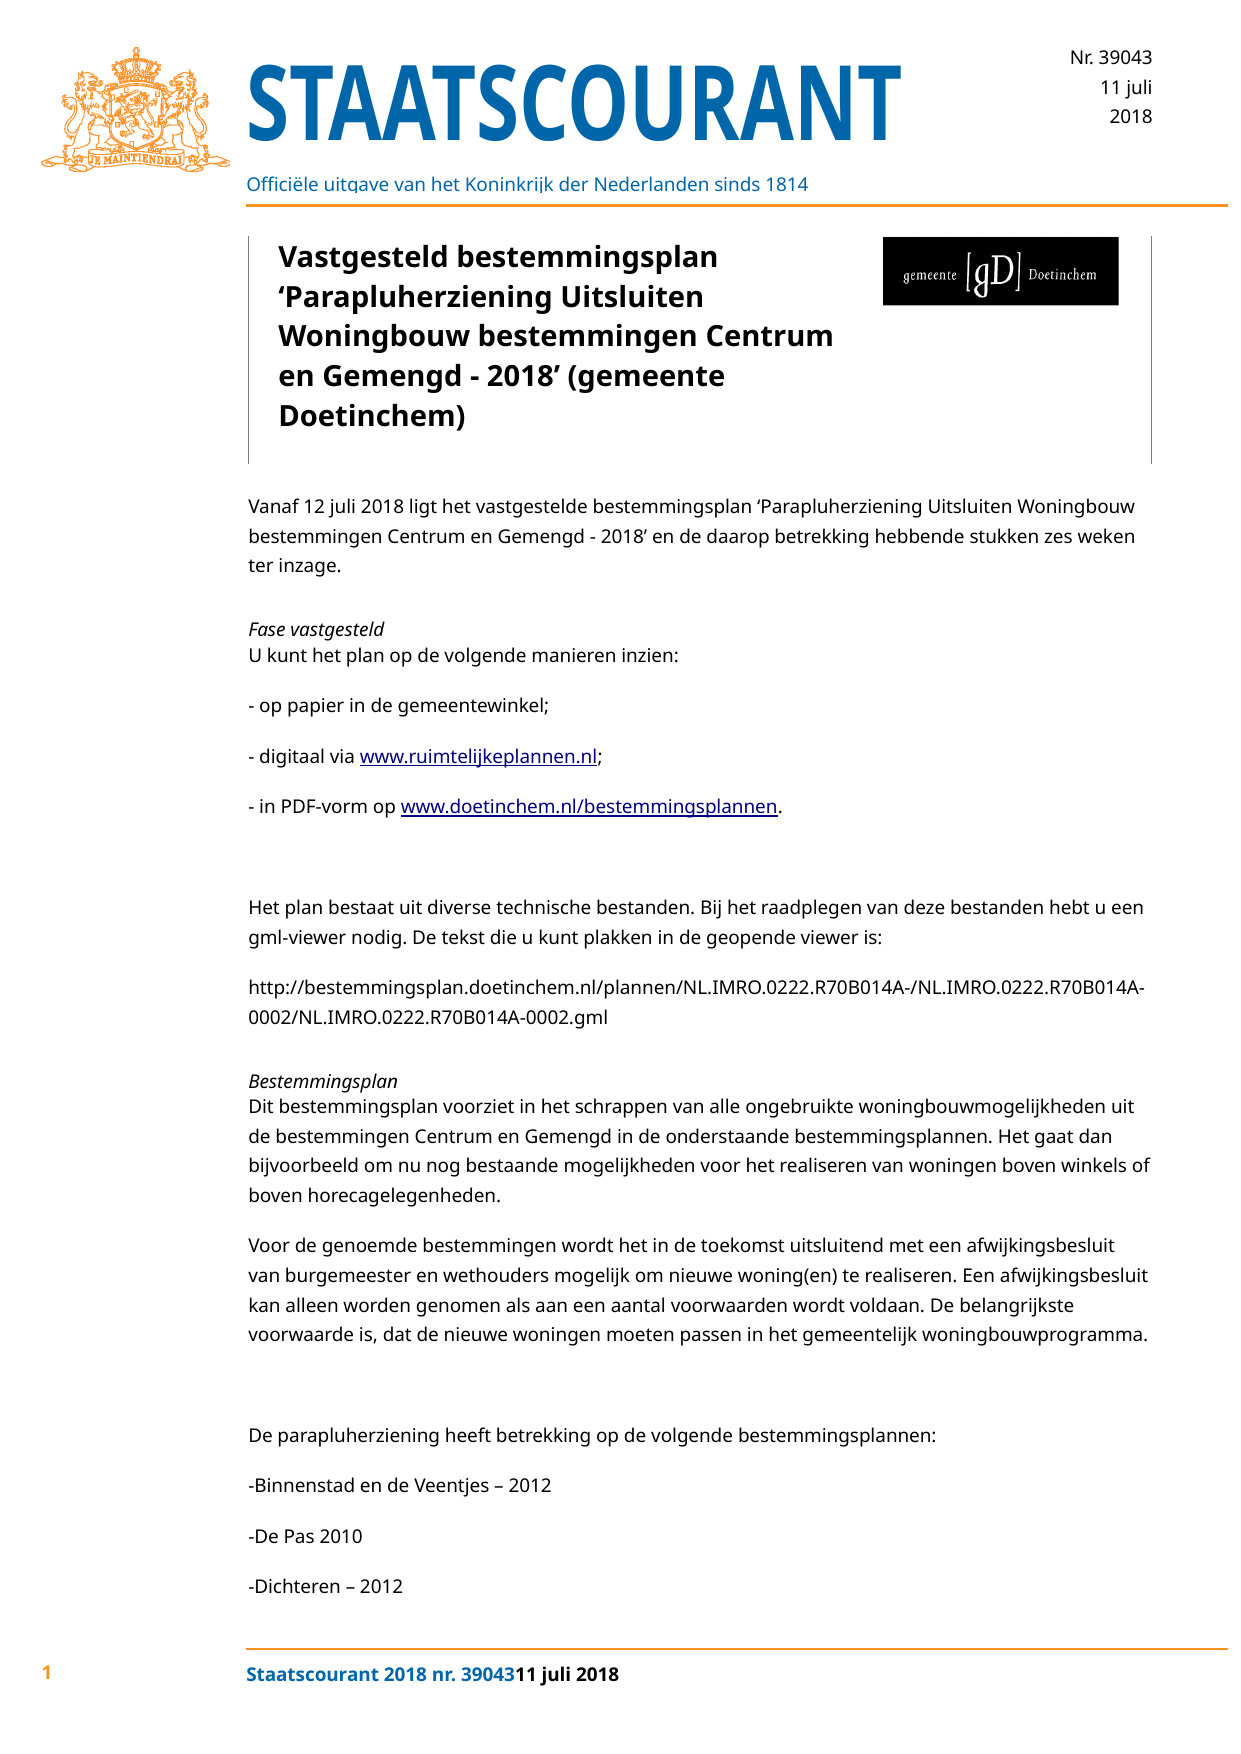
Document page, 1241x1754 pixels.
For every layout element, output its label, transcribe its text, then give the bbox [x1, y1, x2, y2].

picture [882, 236, 1119, 306]
text Dit bestemmingsplan voorziet in het schrappen van alle ongebruikte woningbouwmogelijkheden uit de bestemmingen Centrum en Gemengd in de onderstaande bestemmingsplannen. Het gaat dan bijvoorbeeld om nu nog bestaande mogelijkheden voor het realiseren van woningen boven winkels of boven horecagelegenheden. [248, 1093, 1152, 1208]
text Voor de genoemde bestemmingen wordt het in de toekomst uitsluitend met een afwijkingsbesluit van burgemeester en wethouders mogelijk om nieuwe woning(en) te realiseren. Een afwijkingsbesluit kan alleen worden genomen als aan een aantal voorwaarden wordt voldaan. De belangrijkste voorwaarde is, dat de nieuwe woningen moeten passen in het gemeentelijk woningbouwprogramma. [248, 1233, 1152, 1347]
text http://bestemmingsplan.doetinchem.nl/plannen/NL.IMRO.0222.R70B014A-/NL.IMRO.0222.R70B014A-0002/NL.IMRO.0222.R70B014A-0002.gml [248, 974, 1152, 1029]
text Vanaf 12 juli 2018 ligt het vastgestelde bestemmingsplan ‘Parapluherziening Uitsluiten Woningbouw bestemmingen Centrum en Gemengd - 2018’ en de daarop betrekking hebbende stukken zes weken ter inzage. [248, 493, 1152, 578]
table_header Vastgesteld bestemmingsplan ‘Parapluherziening Uitsluiten Woningbouw bestemmingen Centrum en Gemengd - 2018’ (gemeente Doetinchem) [249, 236, 850, 464]
text - op papier in de gemeentewinkel; [248, 693, 1152, 718]
picture [41, 47, 231, 172]
text - digitaal via www.ruimtelijkeplannen.nl; [248, 743, 1152, 769]
text -Binnenstad en de Veentjes – 2012 [248, 1473, 1152, 1498]
text Het plan bestaat uit diverse technische bestanden. Bij het raadplegen van deze bestanden hebt u een gml-viewer nodig. De tekst die u kunt plakken in de geopende viewer is: [248, 894, 1152, 949]
text U kunt het plan op de volgende manieren inzien: [248, 642, 1152, 668]
text Bestemmingsplan [248, 1068, 1152, 1093]
text - in PDF-vorm op www.doetinchem.nl/bestemmingsplannen. [248, 793, 1152, 819]
text De parapluherziening heeft betrekking op de volgende bestemmingsplannen: [248, 1422, 1152, 1448]
table_header [850, 236, 1151, 464]
text -De Pas 2010 [248, 1523, 1152, 1549]
text Fase vastgesteld [248, 616, 1152, 642]
text -Dichteren – 2012 [248, 1573, 1152, 1599]
